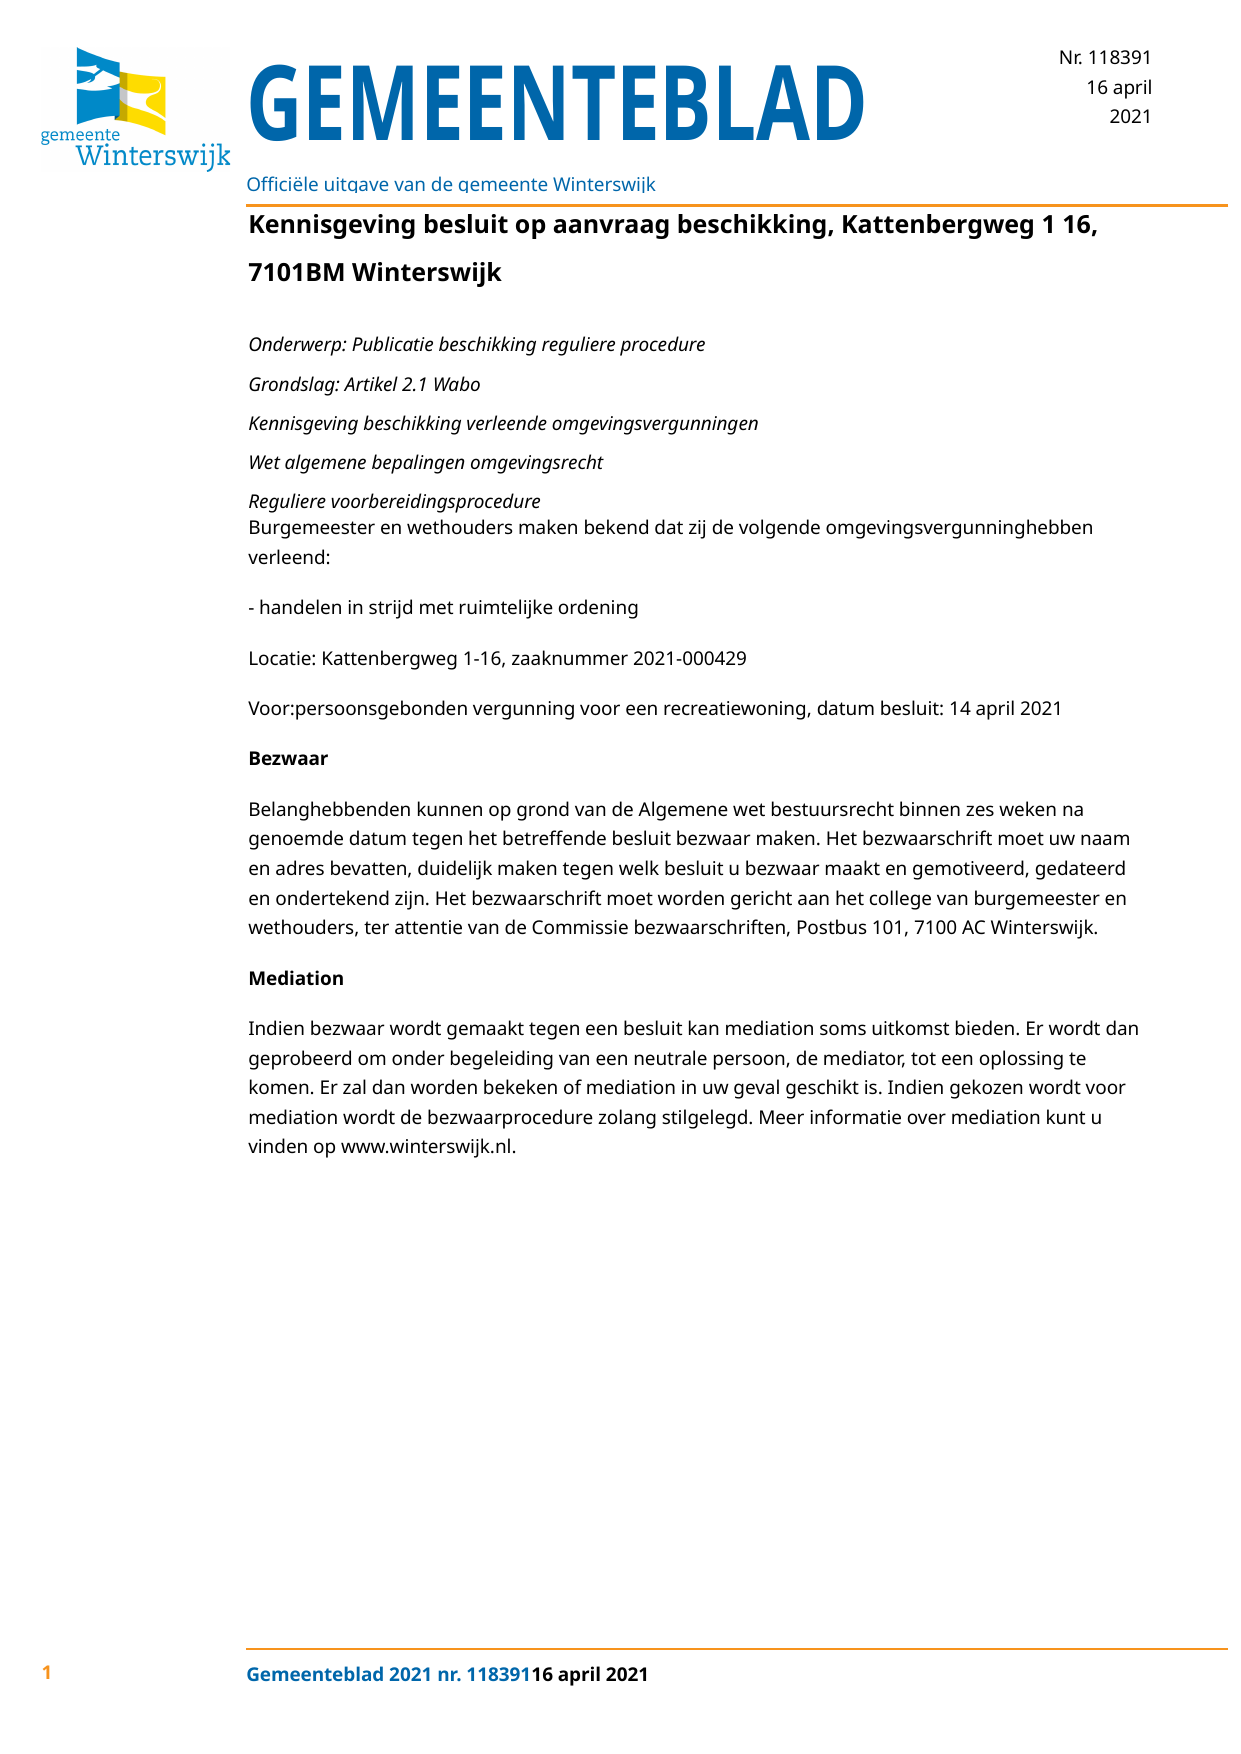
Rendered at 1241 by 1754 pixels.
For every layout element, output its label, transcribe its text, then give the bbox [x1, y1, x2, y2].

picture [41, 47, 231, 172]
text Kennisgeving besluit op aanvraag beschikking, Kattenbergweg 1 16, 7101BM Winterswijk [248, 207, 1152, 288]
text - handelen in strijd met ruimtelijke ordening [248, 594, 1152, 620]
text Kennisgeving beschikking verleende omgevingsvergunningen [248, 410, 1152, 436]
text Bezwaar [248, 746, 1152, 771]
picture [225, 153, 231, 162]
text Voor:persoonsgebonden vergunning voor een recreatiewoning, datum besluit: 14 april 2021 [248, 695, 1152, 721]
text Reguliere voorbereidingsprocedure [248, 488, 1152, 514]
text Onderwerp: Publicatie beschikking reguliere procedure [248, 331, 1152, 357]
text Belanghebbenden kunnen op grond van de Algemene wet bestuursrecht binnen zes weken na genoemde datum tegen het betreffende besluit bezwaar maken. Het bezwaarschrift moet uw naam en adres bevatten, duidelijk maken tegen welk besluit u bezwaar maakt en gemotiveerd, gedateerd en ondertekend zijn. Het bezwaarschrift moet worden gericht aan het college van burgemeester en wethouders, ter attentie van de Commissie bezwaarschriften, Postbus 101, 7100 AC Winterswijk. [248, 796, 1152, 940]
text Grondslag: Artikel 2.1 Wabo [248, 371, 1152, 396]
text Indien bezwaar wordt gemaakt tegen een besluit kan mediation soms uitkomst bieden. Er wordt dan geprobeerd om onder begeleiding van een neutrale persoon, de mediator, tot een oplossing te komen. Er zal dan worden bekeken of mediation in uw geval geschikt is. Indien gekozen wordt voor mediation wordt de bezwaarprocedure zolang stilgelegd. Meer informatie over mediation kunt u vinden op www.winterswijk.nl. [248, 1015, 1152, 1159]
text Locatie: Kattenbergweg 1-16, zaaknummer 2021-000429 [248, 645, 1152, 670]
text Mediation [248, 965, 1152, 990]
text Wet algemene bepalingen omgevingsrecht [248, 449, 1152, 475]
text Burgemeester en wethouders maken bekend dat zij de volgende omgevingsvergunninghebben verleend: [248, 514, 1152, 569]
